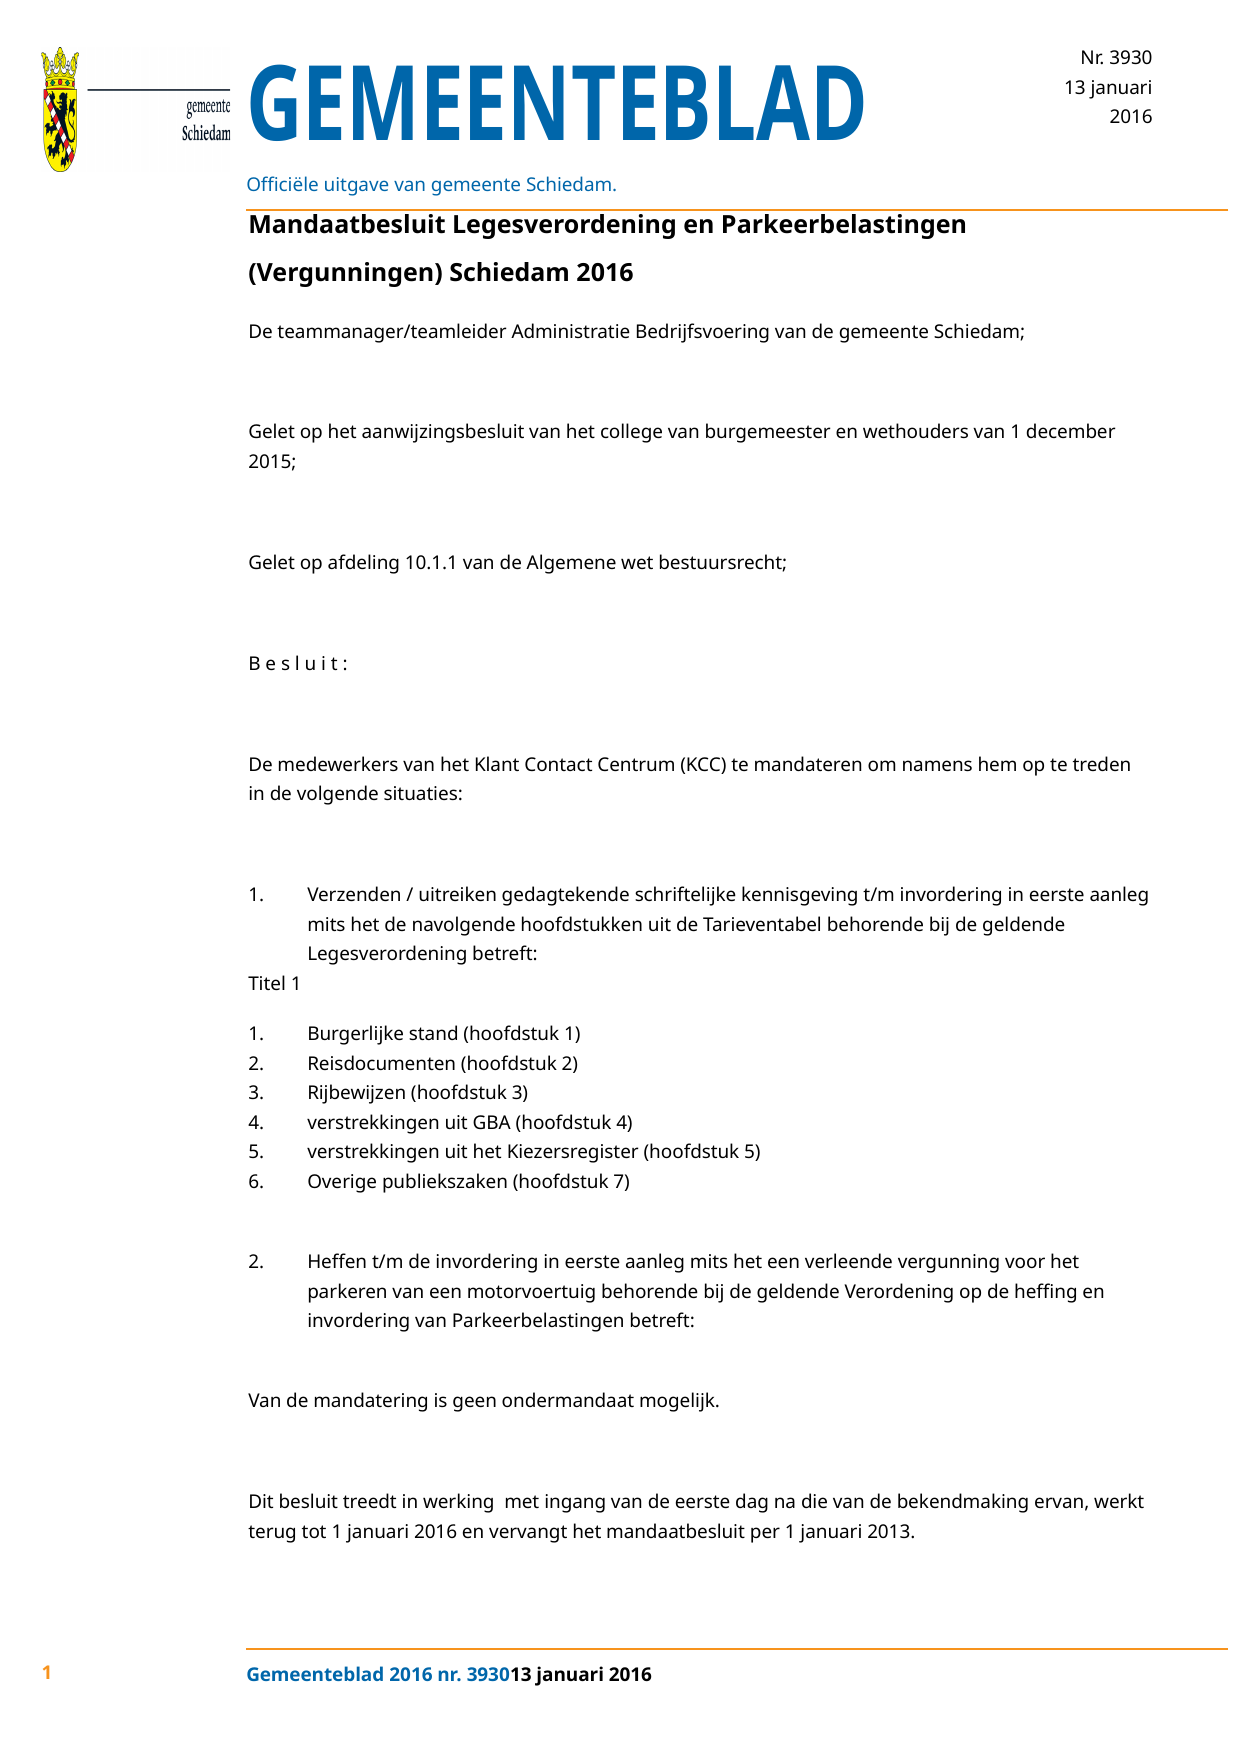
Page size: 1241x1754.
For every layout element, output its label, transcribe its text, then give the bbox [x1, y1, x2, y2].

text Gelet op het aanwijzingsbesluit van het college van burgemeester en wethouders van 1 december 2015; [248, 419, 1152, 474]
list Verzenden / uitreiken gedagtekende schriftelijke kennisgeving t/m invordering in eerste aanleg mits het de navolgende hoofdstukken uit de Tarieventabel behorende bij de geldende Legesverordening betreft: [248, 881, 1152, 966]
text De teammanager/teamleider Administratie Bedrijfsvoering van de gemeente Schiedam; [248, 318, 1152, 344]
text B e s l u i t : [248, 650, 1152, 676]
list Burgerlijke stand (hoofdstuk 1) [248, 1020, 1152, 1046]
text Mandaatbesluit Legesverordening en Parkeerbelastingen (Vergunningen) Schiedam 2016 [248, 211, 1152, 288]
list Reisdocumenten (hoofdstuk 2) [248, 1050, 1152, 1076]
text Dit besluit treedt in werking met ingang van de eerste dag na die van de bekendmaking ervan, werkt terug tot 1 januari 2016 en vervangt het mandaatbesluit per 1 januari 2013. [248, 1488, 1152, 1544]
text De medewerkers van het Klant Contact Centrum (KCC) te mandateren om namens hem op te treden in de volgende situaties: [248, 751, 1152, 806]
text Titel 1 [248, 970, 1152, 996]
text Van de mandatering is geen ondermandaat mogelijk. [248, 1387, 1152, 1413]
list verstrekkingen uit het Kiezersregister (hoofdstuk 5) [248, 1139, 1152, 1164]
list Heffen t/m de invordering in eerste aanleg mits het een verleende vergunning voor het parkeren van een motorvoertuig behorende bij de geldende Verordening op de heffing en invordering van Parkeerbelastingen betreft: [248, 1248, 1152, 1333]
list verstrekkingen uit GBA (hoofdstuk 4) [248, 1109, 1152, 1135]
text Gelet op afdeling 10.1.1 van de Algemene wet bestuursrecht; [248, 549, 1152, 575]
list Rijbewijzen (hoofdstuk 3) [248, 1079, 1152, 1105]
list Overige publiekszaken (hoofdstuk 7) [248, 1168, 1152, 1194]
picture [41, 47, 231, 172]
